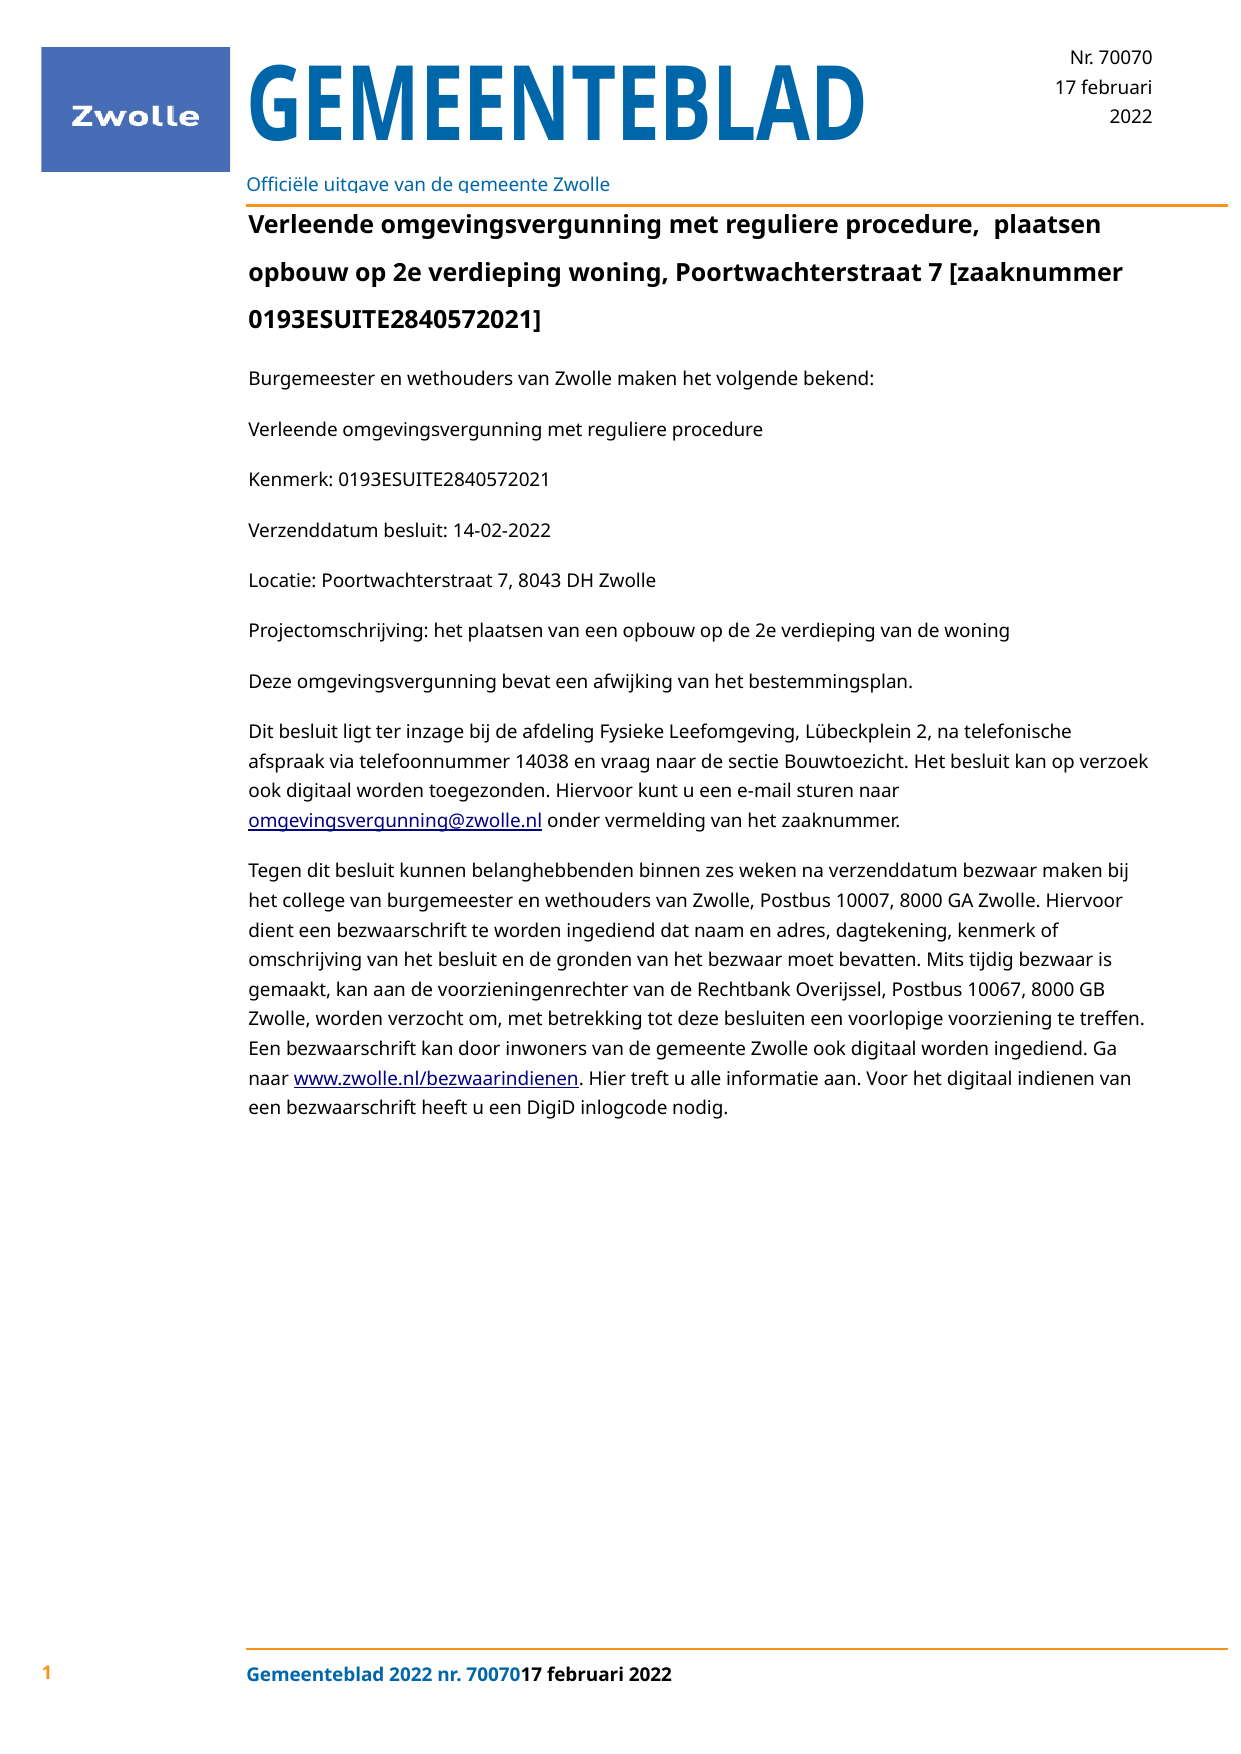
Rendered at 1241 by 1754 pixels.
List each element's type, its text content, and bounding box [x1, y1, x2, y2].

text Dit besluit ligt ter inzage bij de afdeling Fysieke Leefomgeving, Lübeckplein 2, na telefonische afspraak via telefoonnummer 14038 en vraag naar de sectie Bouwtoezicht. Het besluit kan op verzoek ook digitaal worden toegezonden. Hiervoor kunt u een e-mail sturen naar omgevingsvergunning@zwolle.nl onder vermelding van het zaaknummer. [248, 718, 1152, 833]
text Projectomschrijving: het plaatsen van een opbouw op de 2e verdieping van de woning [248, 618, 1152, 643]
text Kenmerk: 0193ESUITE2840572021 [248, 466, 1152, 492]
text Verleende omgevingsvergunning met reguliere procedure [248, 416, 1152, 442]
text Verleende omgevingsvergunning met reguliere procedure, plaatsen opbouw op 2e verdieping woning, Poortwachterstraat 7 [zaaknummer 0193ESUITE2840572021] [248, 207, 1152, 336]
text Tegen dit besluit kunnen belanghebbenden binnen zes weken na verzenddatum bezwaar maken bij het college van burgemeester en wethouders van Zwolle, Postbus 10007, 8000 GA Zwolle. Hiervoor dient een bezwaarschrift te worden ingediend dat naam en adres, dagtekening, kenmerk of omschrijving van het besluit en de gronden van het bezwaar moet bevatten. Mits tijdig bezwaar is gemaakt, kan aan de voorzieningenrechter van de Rechtbank Overijssel, Postbus 10067, 8000 GB Zwolle, worden verzocht om, met betrekking tot deze besluiten een voorlopige voorziening te treffen. Een bezwaarschrift kan door inwoners van de gemeente Zwolle ook digitaal worden ingediend. Ga naar www.zwolle.nl/bezwaarindienen. Hier treft u alle informatie aan. Voor het digitaal indienen van een bezwaarschrift heeft u een DigiD inlogcode nodig. [248, 858, 1152, 1120]
text Locatie: Poortwachterstraat 7, 8043 DH Zwolle [248, 567, 1152, 593]
text Deze omgevingsvergunning bevat een afwijking van het bestemmingsplan. [248, 668, 1152, 694]
picture [41, 47, 231, 172]
text Verzenddatum besluit: 14-02-2022 [248, 517, 1152, 542]
text Burgemeester en wethouders van Zwolle maken het volgende bekend: [248, 366, 1152, 391]
